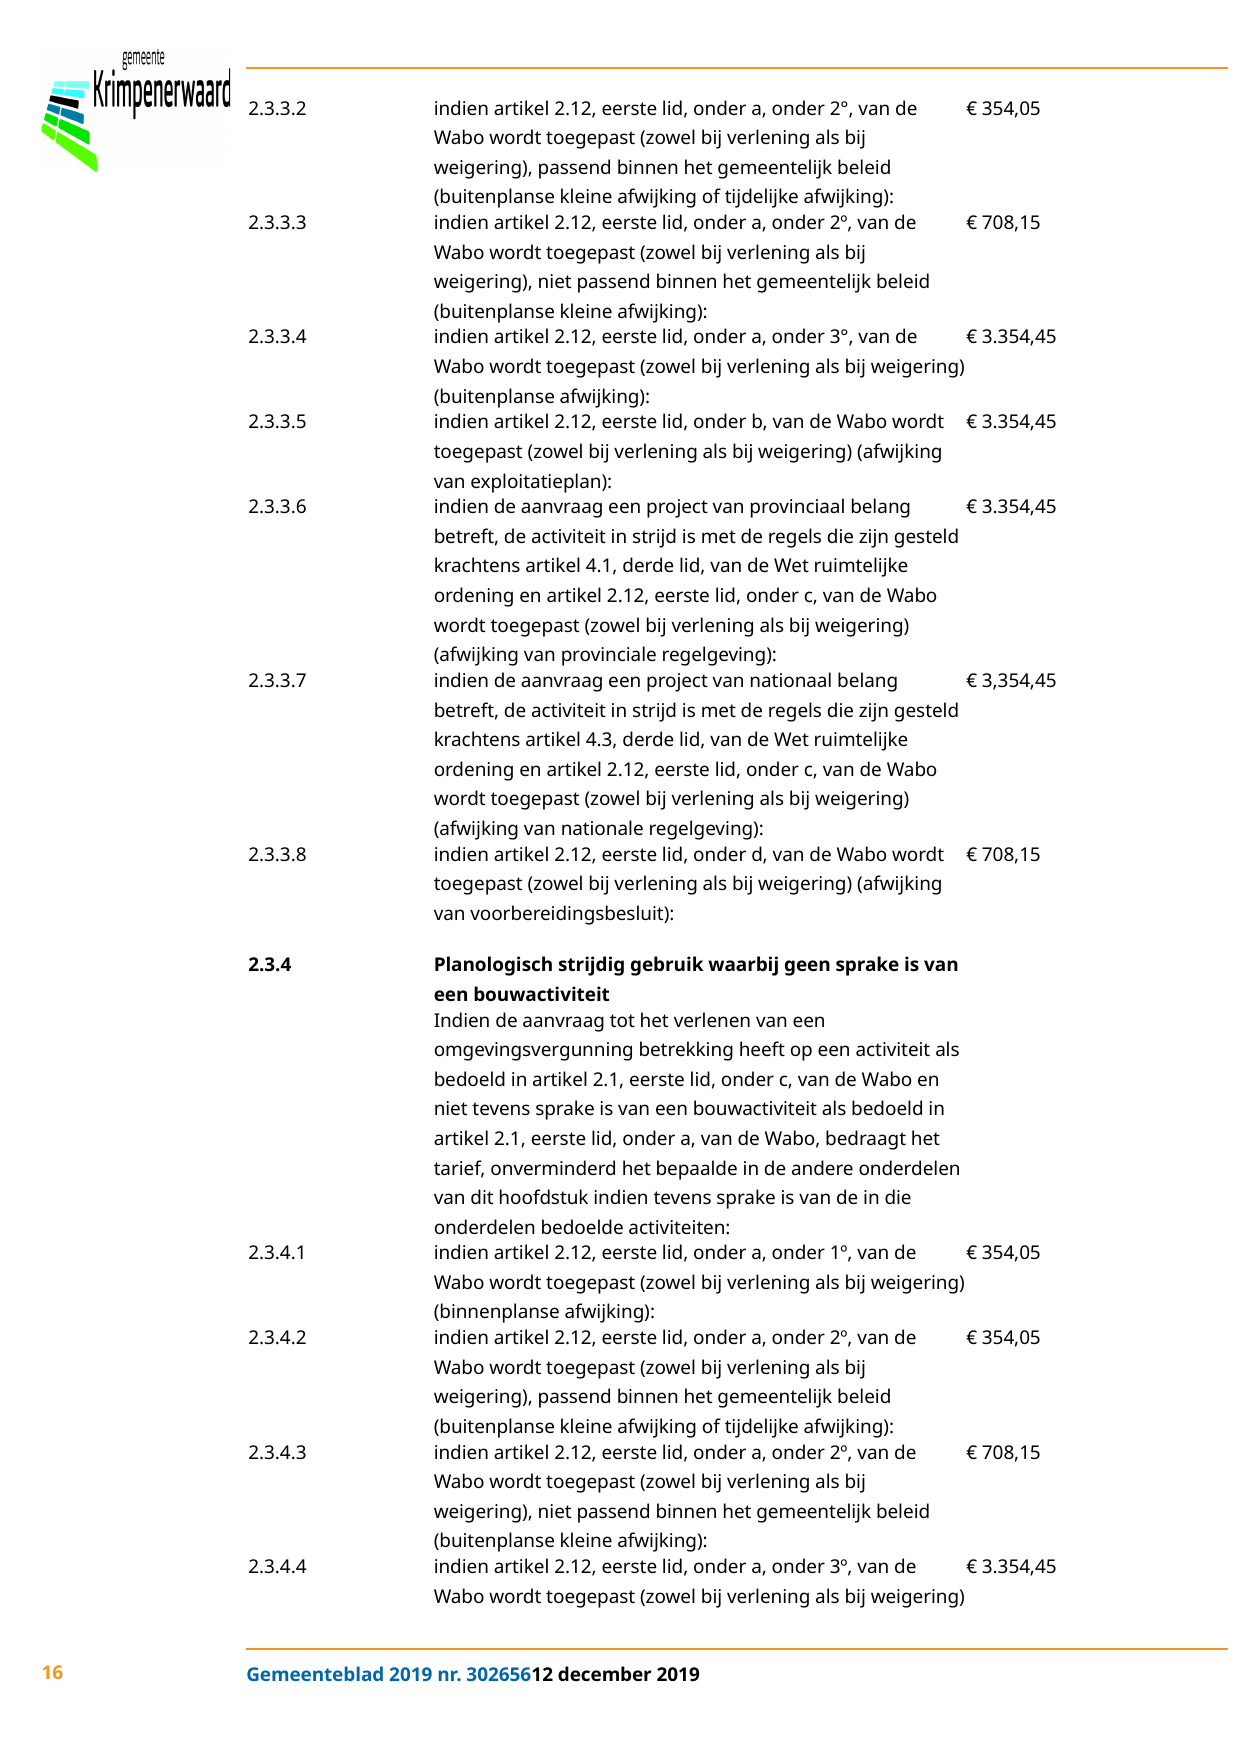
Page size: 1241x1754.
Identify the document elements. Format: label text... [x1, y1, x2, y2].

table_cell [966, 951, 1152, 1007]
table_cell 2.3.3.3 [248, 209, 433, 324]
table_cell € 3.354,45 [966, 409, 1152, 493]
table_cell 2.3.3.7 [248, 667, 433, 841]
table_cell 2.3.3.6 [248, 494, 433, 667]
table_cell [248, 1007, 433, 1239]
table_cell [966, 1007, 1152, 1239]
table_cell € 3.354,45 [966, 494, 1152, 667]
table_cell indien artikel 2.12, eerste lid, onder a, onder 2º, van de Wabo wordt toegepast (zowel bij verlening als bij weigering), niet passend binnen het gemeentelijk beleid (buitenplanse kleine afwijking): [434, 209, 966, 324]
table_cell 2.3.3.4 [248, 324, 433, 409]
table_cell € 708,15 [966, 1439, 1152, 1553]
table_cell [248, 926, 433, 951]
table_cell indien artikel 2.12, eerste lid, onder a, onder 1º, van de Wabo wordt toegepast (zowel bij verlening als bij weigering) (binnenplanse afwijking): [434, 1240, 966, 1324]
table_cell [966, 926, 1152, 951]
table_cell indien artikel 2.12, eerste lid, onder b, van de Wabo wordt toegepast (zowel bij verlening als bij weigering) (afwijking van exploitatieplan): [434, 409, 966, 493]
table_cell Indien de aanvraag tot het verlenen van een omgevingsvergunning betrekking heeft op een activiteit als bedoeld in artikel 2.1, eerste lid, onder c, van de Wabo en niet tevens sprake is van een bouwactiviteit als bedoeld in artikel 2.1, eerste lid, onder a, van de Wabo, bedraagt het tarief, onverminderd het bepaalde in de andere onderdelen van dit hoofdstuk indien tevens sprake is van de in die onderdelen bedoelde activiteiten: [434, 1007, 966, 1239]
picture [41, 47, 231, 172]
table_cell € 354,05 [966, 1325, 1152, 1439]
table_cell € 708,15 [966, 841, 1152, 926]
table_cell indien artikel 2.12, eerste lid, onder a, onder 3°, van de Wabo wordt toegepast (zowel bij verlening als bij weigering) (buitenplanse afwijking): [434, 324, 966, 409]
table_cell € 3.354,45 [966, 1554, 1152, 1609]
table_cell 2.3.4 [248, 951, 433, 1007]
table_cell indien artikel 2.12, eerste lid, onder d, van de Wabo wordt toegepast (zowel bij verlening als bij weigering) (afwijking van voorbereidingsbesluit): [434, 841, 966, 926]
table_cell 2.3.4.3 [248, 1439, 433, 1553]
table_cell 2.3.4.1 [248, 1240, 433, 1324]
table_cell indien de aanvraag een project van provinciaal belang betreft, de activiteit in strijd is met de regels die zijn gesteld krachtens artikel 4.1, derde lid, van de Wet ruimtelijke ordening en artikel 2.12, eerste lid, onder c, van de Wabo wordt toegepast (zowel bij verlening als bij weigering) (afwijking van provinciale regelgeving): [434, 494, 966, 667]
table_cell € 354,05 [966, 95, 1152, 209]
table_cell 2.3.4.2 [248, 1325, 433, 1439]
table_cell € 3.354,45 [966, 324, 1152, 409]
table_cell 2.3.3.2 [248, 95, 433, 209]
table_cell 2.3.3.5 [248, 409, 433, 493]
table_cell indien artikel 2.12, eerste lid, onder a, onder 3º, van de Wabo wordt toegepast (zowel bij verlening als bij weigering) [434, 1554, 966, 1609]
table_cell 2.3.4.4 [248, 1554, 433, 1609]
table_cell indien artikel 2.12, eerste lid, onder a, onder 2º, van de Wabo wordt toegepast (zowel bij verlening als bij weigering), niet passend binnen het gemeentelijk beleid (buitenplanse kleine afwijking): [434, 1439, 966, 1553]
table_cell € 708,15 [966, 209, 1152, 324]
table_cell Planologisch strijdig gebruik waarbij geen sprake is van een bouwactiviteit [434, 951, 966, 1007]
table_cell indien artikel 2.12, eerste lid, onder a, onder 2°, van de Wabo wordt toegepast (zowel bij verlening als bij weigering), passend binnen het gemeentelijk beleid (buitenplanse kleine afwijking of tijdelijke afwijking): [434, 95, 966, 209]
table_cell € 354,05 [966, 1240, 1152, 1324]
table_cell [434, 926, 966, 951]
table_cell indien de aanvraag een project van nationaal belang betreft, de activiteit in strijd is met de regels die zijn gesteld krachtens artikel 4.3, derde lid, van de Wet ruimtelijke ordening en artikel 2.12, eerste lid, onder c, van de Wabo wordt toegepast (zowel bij verlening als bij weigering) (afwijking van nationale regelgeving): [434, 667, 966, 841]
table_cell indien artikel 2.12, eerste lid, onder a, onder 2º, van de Wabo wordt toegepast (zowel bij verlening als bij weigering), passend binnen het gemeentelijk beleid (buitenplanse kleine afwijking of tijdelijke afwijking): [434, 1325, 966, 1439]
table_cell € 3,354,45 [966, 667, 1152, 841]
table_cell 2.3.3.8 [248, 841, 433, 926]
